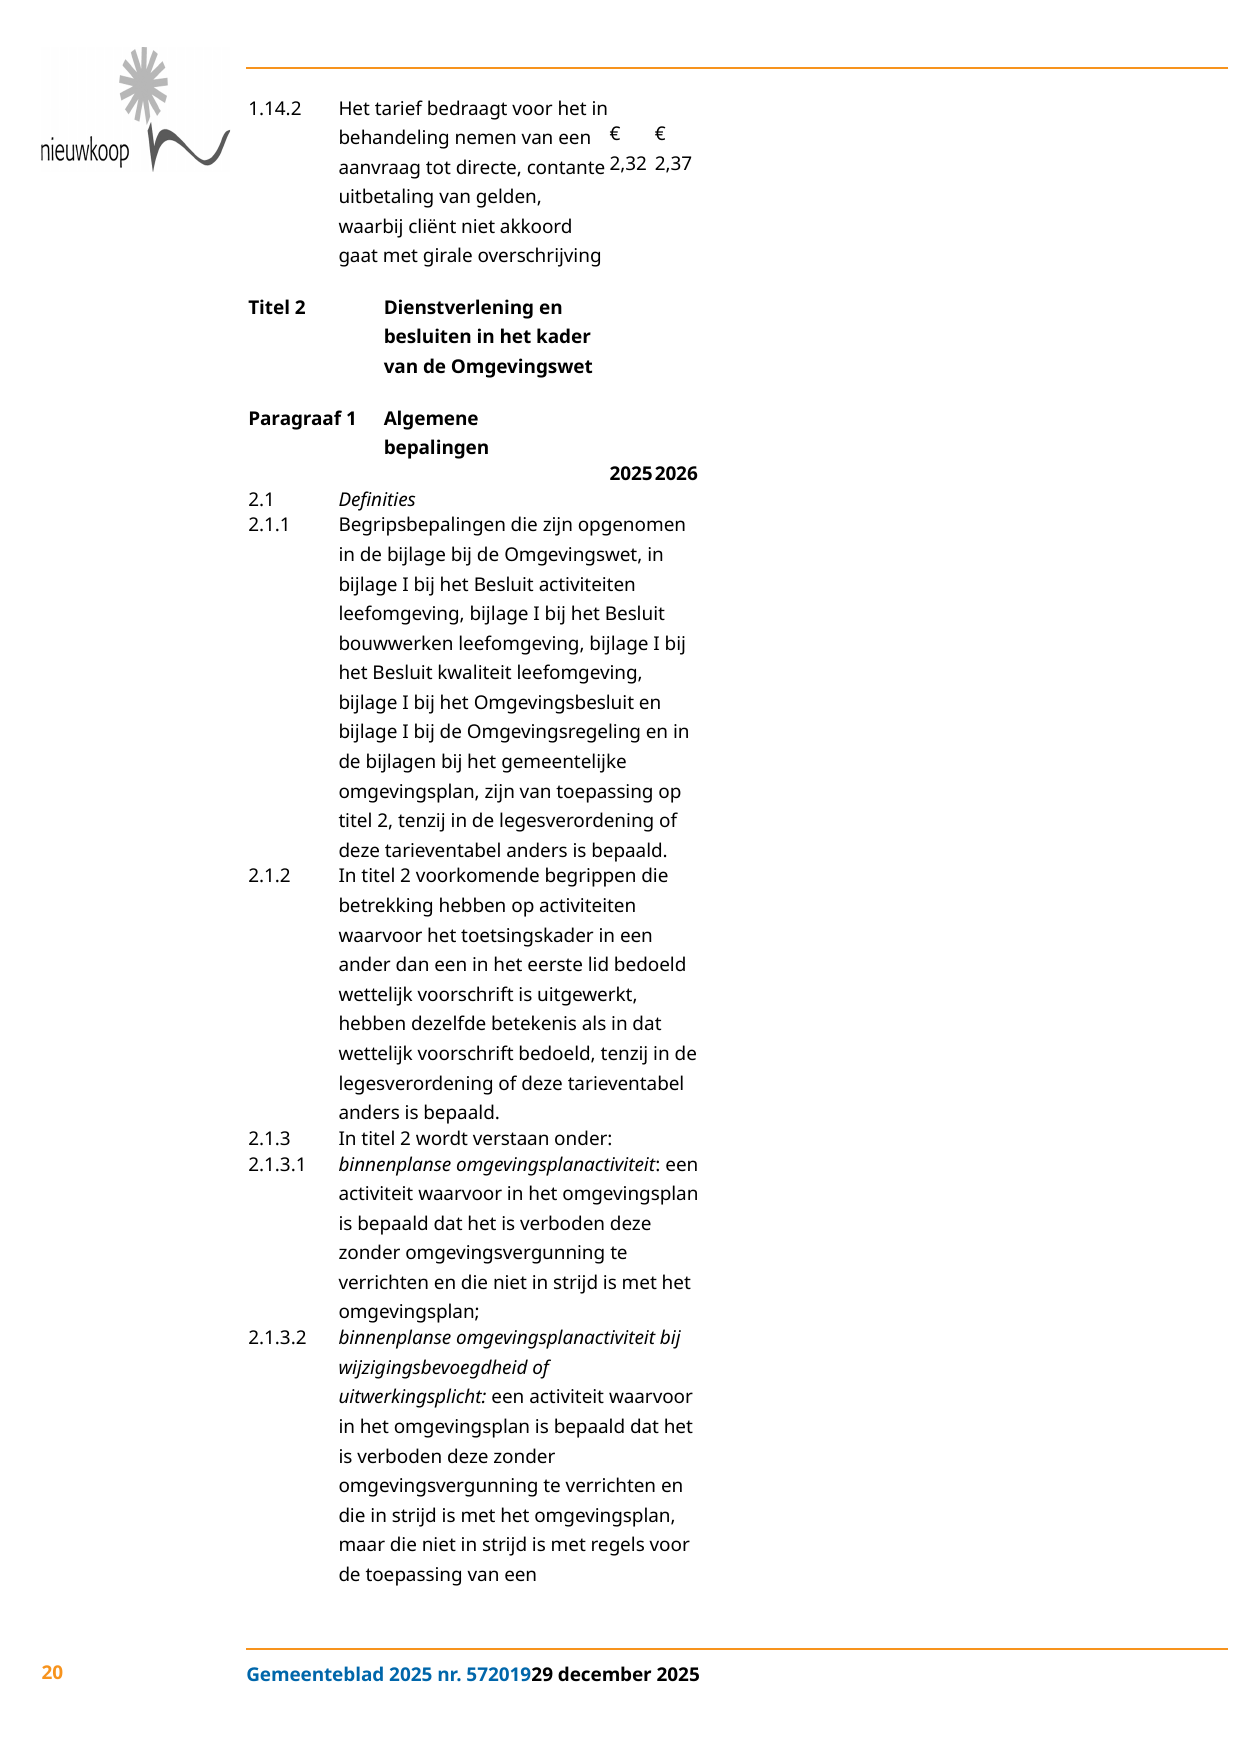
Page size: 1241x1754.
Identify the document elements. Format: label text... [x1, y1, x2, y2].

table_cell [338, 294, 383, 320]
table_cell 2025 [609, 460, 654, 486]
table_cell [655, 294, 700, 320]
table_cell [564, 269, 609, 294]
table_cell [338, 320, 383, 379]
table_cell [293, 379, 338, 405]
table_cell [248, 889, 293, 914]
table_cell [293, 537, 338, 563]
table_cell [248, 537, 293, 563]
table_cell [338, 460, 609, 486]
table_cell [655, 320, 700, 379]
table_cell Definities [338, 486, 700, 512]
table_cell Begripsbepalingen die zijn opgenomen in de bijlage bij de Omgevingswet, in bijlage I bij het Besluit activiteiten leefomgeving, bijlage I bij het Besluit bouwwerken leefomgeving, bijlage I bij het Besluit kwaliteit leefomgeving, bijlage I bij het Omgevingsbesluit en bijlage I bij de Omgevingsregeling en in de bijlagen bij het gemeentelijke omgevingsplan, zijn van toepassing op titel 2, tenzij in de legesverordening of deze tarieventabel anders is bepaald. [338, 512, 700, 863]
table_cell 2.1.1 [248, 512, 338, 537]
table_cell Paragraaf 1 [248, 405, 383, 460]
table_cell [293, 121, 338, 268]
table_cell [293, 486, 338, 512]
table_cell 2.1.3.2 [248, 1325, 338, 1350]
table_cell [248, 563, 293, 589]
table_cell In titel 2 wordt verstaan onder: [338, 1125, 700, 1151]
table_cell € 2,32 [609, 121, 654, 268]
table_cell Algemene bepalingen [384, 405, 519, 460]
table_cell [609, 379, 654, 405]
table_cell [293, 563, 338, 589]
table_cell [384, 379, 429, 405]
table_cell [293, 589, 338, 863]
table_cell 2.1.2 [248, 863, 338, 888]
table_cell [655, 269, 700, 294]
table_cell 2.1.3.1 [248, 1151, 338, 1177]
table_cell [293, 1376, 338, 1402]
table_cell 2.1.3 [248, 1125, 338, 1151]
table_cell [474, 379, 519, 405]
table_cell [293, 1177, 338, 1324]
table_cell [609, 320, 654, 379]
table_cell [293, 1402, 338, 1587]
table_cell Titel 2 [248, 294, 338, 320]
table_cell [429, 379, 474, 405]
table_cell [248, 320, 293, 379]
table_cell [655, 405, 700, 460]
table_cell [338, 379, 383, 405]
table_cell [293, 460, 338, 486]
table_cell [429, 269, 474, 294]
table_cell 1.14.2 [248, 95, 338, 121]
table_cell [519, 405, 564, 460]
table_cell [655, 95, 700, 121]
table_cell [293, 320, 338, 379]
table_cell [248, 1177, 293, 1324]
table_cell [655, 379, 700, 405]
table_cell [248, 1350, 293, 1376]
table_cell [564, 379, 609, 405]
table_cell binnenplanse omgevingsplanactiviteit bij wijzigingsbevoegdheid of uitwerkingsplicht: een activiteit waarvoor in het omgevingsplan is bepaald dat het is verboden deze zonder omgevingsvergunning te verrichten en die in strijd is met het omgevingsplan, maar die niet in strijd is met regels voor de toepassing van een [338, 1325, 700, 1587]
table_cell [248, 121, 293, 268]
table_cell [248, 914, 293, 1125]
table_cell [293, 1350, 338, 1376]
table_cell [564, 405, 609, 460]
table_cell 2.1 [248, 486, 293, 512]
table_cell [248, 589, 293, 863]
table_cell [248, 460, 293, 486]
table_cell € 2,37 [655, 121, 700, 268]
table_cell [474, 269, 519, 294]
table_cell [519, 379, 564, 405]
table_cell [609, 405, 654, 460]
table_cell 2026 [655, 460, 700, 486]
table_cell [248, 1402, 293, 1587]
table_cell [609, 95, 654, 121]
table_cell [293, 889, 338, 914]
table_cell [248, 379, 293, 405]
table_cell [609, 269, 654, 294]
table_cell Dienstverlening en besluiten in het kader van de Omgevingswet [384, 294, 609, 379]
table_cell [384, 269, 429, 294]
table_cell [248, 269, 293, 294]
table_cell In titel 2 voorkomende begrippen die betrekking hebben op activiteiten waarvoor het toetsingskader in een ander dan een in het eerste lid bedoeld wettelijk voorschrift is uitgewerkt, hebben dezelfde betekenis als in dat wettelijk voorschrift bedoeld, tenzij in de legesverordening of deze tarieventabel anders is bepaald. [338, 863, 700, 1125]
table_cell Het tarief bedraagt voor het in behandeling nemen van een aanvraag tot directe, contante uitbetaling van gelden, waarbij cliënt niet akkoord gaat met girale overschrijving [338, 95, 609, 268]
table_cell [609, 294, 654, 320]
table_cell binnenplanse omgevingsplanactiviteit: een activiteit waarvoor in het omgevingsplan is bepaald dat het is verboden deze zonder omgevingsvergunning te verrichten en die niet in strijd is met het omgevingsplan; [338, 1151, 700, 1324]
table_cell [338, 269, 383, 294]
table_cell [293, 269, 338, 294]
table_cell [293, 914, 338, 1125]
table_cell [519, 269, 564, 294]
picture [41, 47, 231, 172]
table_cell [248, 1376, 293, 1402]
